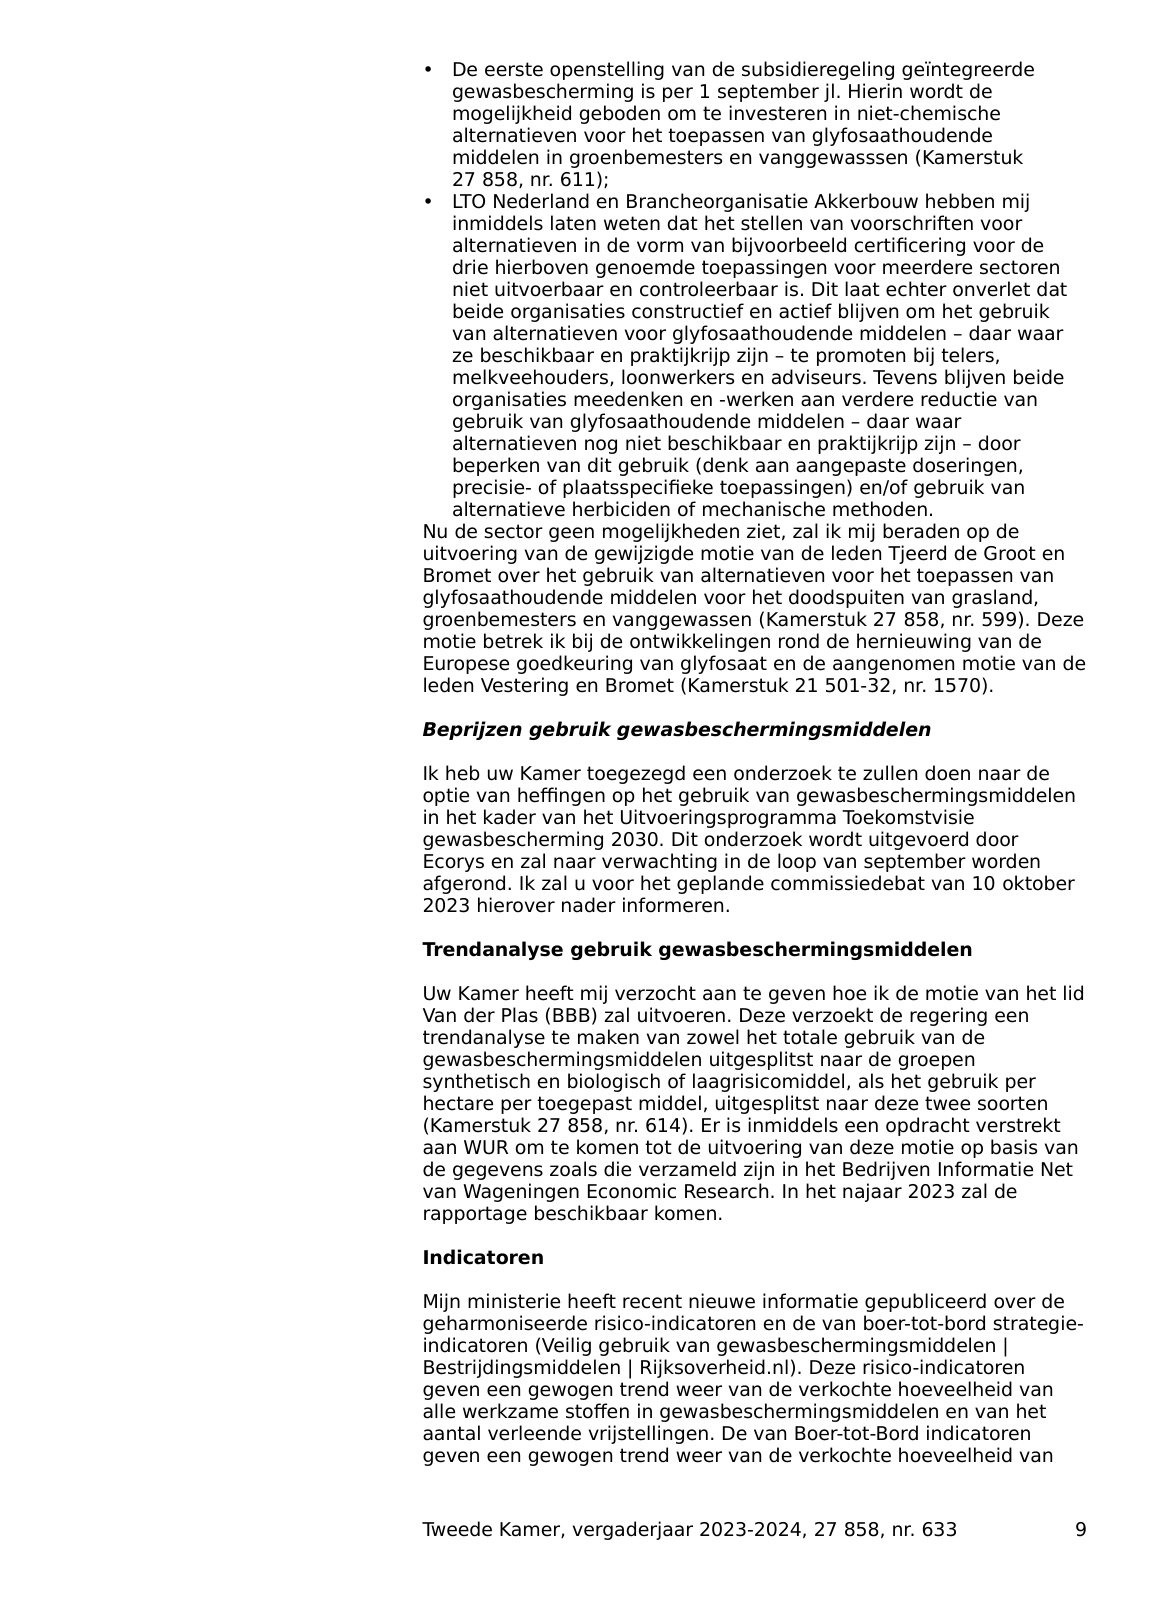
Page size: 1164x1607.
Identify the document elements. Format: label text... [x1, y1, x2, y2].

subtitle Beprijzen gebruik gewasbeschermingsmiddelen [422, 719, 1087, 741]
subtitle Trendanalyse gebruik gewasbeschermingsmiddelen [422, 939, 1087, 961]
text Mijn ministerie heeft recent nieuwe informatie gepubliceerd over de geharmoniseerde risico-indicatoren en de van boer-tot-bord strategie-indicatoren (Veilig gebruik van gewasbeschermingsmiddelen | Bestrijdingsmiddelen | Rijksoverheid.nl). Deze risico-indicatoren geven een gewogen trend weer van de verkochte hoeveelheid van alle werkzame stoffen in gewasbeschermingsmiddelen en van het aantal verleende vrijstellingen. De van Boer-tot-Bord indicatoren geven een gewogen trend weer van de verkochte hoeveelheid van [422, 1291, 1087, 1467]
text Nu de sector geen mogelijkheden ziet, zal ik mij beraden op de uitvoering van de gewijzigde motie van de leden Tjeerd de Groot en Bromet over het gebruik van alternatieven voor het toepassen van glyfosaathoudende middelen voor het doodspuiten van grasland, groenbemesters en vanggewassen (Kamerstuk 27 858, nr. 599). Deze motie betrek ik bij de ontwikkelingen rond de hernieuwing van de Europese goedkeuring van glyfosaat en de aangenomen motie van de leden Vestering en Bromet (Kamerstuk 21 501-32, nr. 1570). [422, 521, 1087, 696]
text • De eerste openstelling van de subsidieregeling geïntegreerde gewasbescherming is per 1 september jl. Hierin wordt de mogelijkheid geboden om te investeren in niet-chemische alternatieven voor het toepassen van glyfosaathoudende middelen in groenbemesters en vanggewasssen (Kamerstuk 27 858, nr. 611); [422, 59, 1087, 191]
subtitle Indicatoren [422, 1247, 1087, 1269]
text • LTO Nederland en Brancheorganisatie Akkerbouw hebben mij inmiddels laten weten dat het stellen van voorschriften voor alternatieven in de vorm van bijvoorbeeld certificering voor de drie hierboven genoemde toepassingen voor meerdere sectoren niet uitvoerbaar en controleerbaar is. Dit laat echter onverlet dat beide organisaties constructief en actief blijven om het gebruik van alternatieven voor glyfosaathoudende middelen – daar waar ze beschikbaar en praktijkrijp zijn – te promoten bij telers, melkveehouders, loonwerkers en adviseurs. Tevens blijven beide organisaties meedenken en -werken aan verdere reductie van gebruik van glyfosaathoudende middelen – daar waar alternatieven nog niet beschikbaar en praktijkrijp zijn – door beperken van dit gebruik (denk aan aangepaste doseringen, precisie- of plaatsspecifieke toepassingen) en/of gebruik van alternatieve herbiciden of mechanische methoden. [422, 191, 1087, 521]
text Ik heb uw Kamer toegezegd een onderzoek te zullen doen naar de optie van heffingen op het gebruik van gewasbeschermingsmiddelen in het kader van het Uitvoeringsprogramma Toekomstvisie gewasbescherming 2030. Dit onderzoek wordt uitgevoerd door Ecorys en zal naar verwachting in de loop van september worden afgerond. Ik zal u voor het geplande commissiedebat van 10 oktober 2023 hierover nader informeren. [422, 763, 1087, 917]
text Uw Kamer heeft mij verzocht aan te geven hoe ik de motie van het lid Van der Plas (BBB) zal uitvoeren. Deze verzoekt de regering een trendanalyse te maken van zowel het totale gebruik van de gewasbeschermingsmiddelen uitgesplitst naar de groepen synthetisch en biologisch of laagrisicomiddel, als het gebruik per hectare per toegepast middel, uitgesplitst naar deze twee soorten (Kamerstuk 27 858, nr. 614). Er is inmiddels een opdracht verstrekt aan WUR om te komen tot de uitvoering van deze motie op basis van de gegevens zoals die verzameld zijn in het Bedrijven Informatie Net van Wageningen Economic Research. In het najaar 2023 zal de rapportage beschikbaar komen. [422, 983, 1087, 1225]
